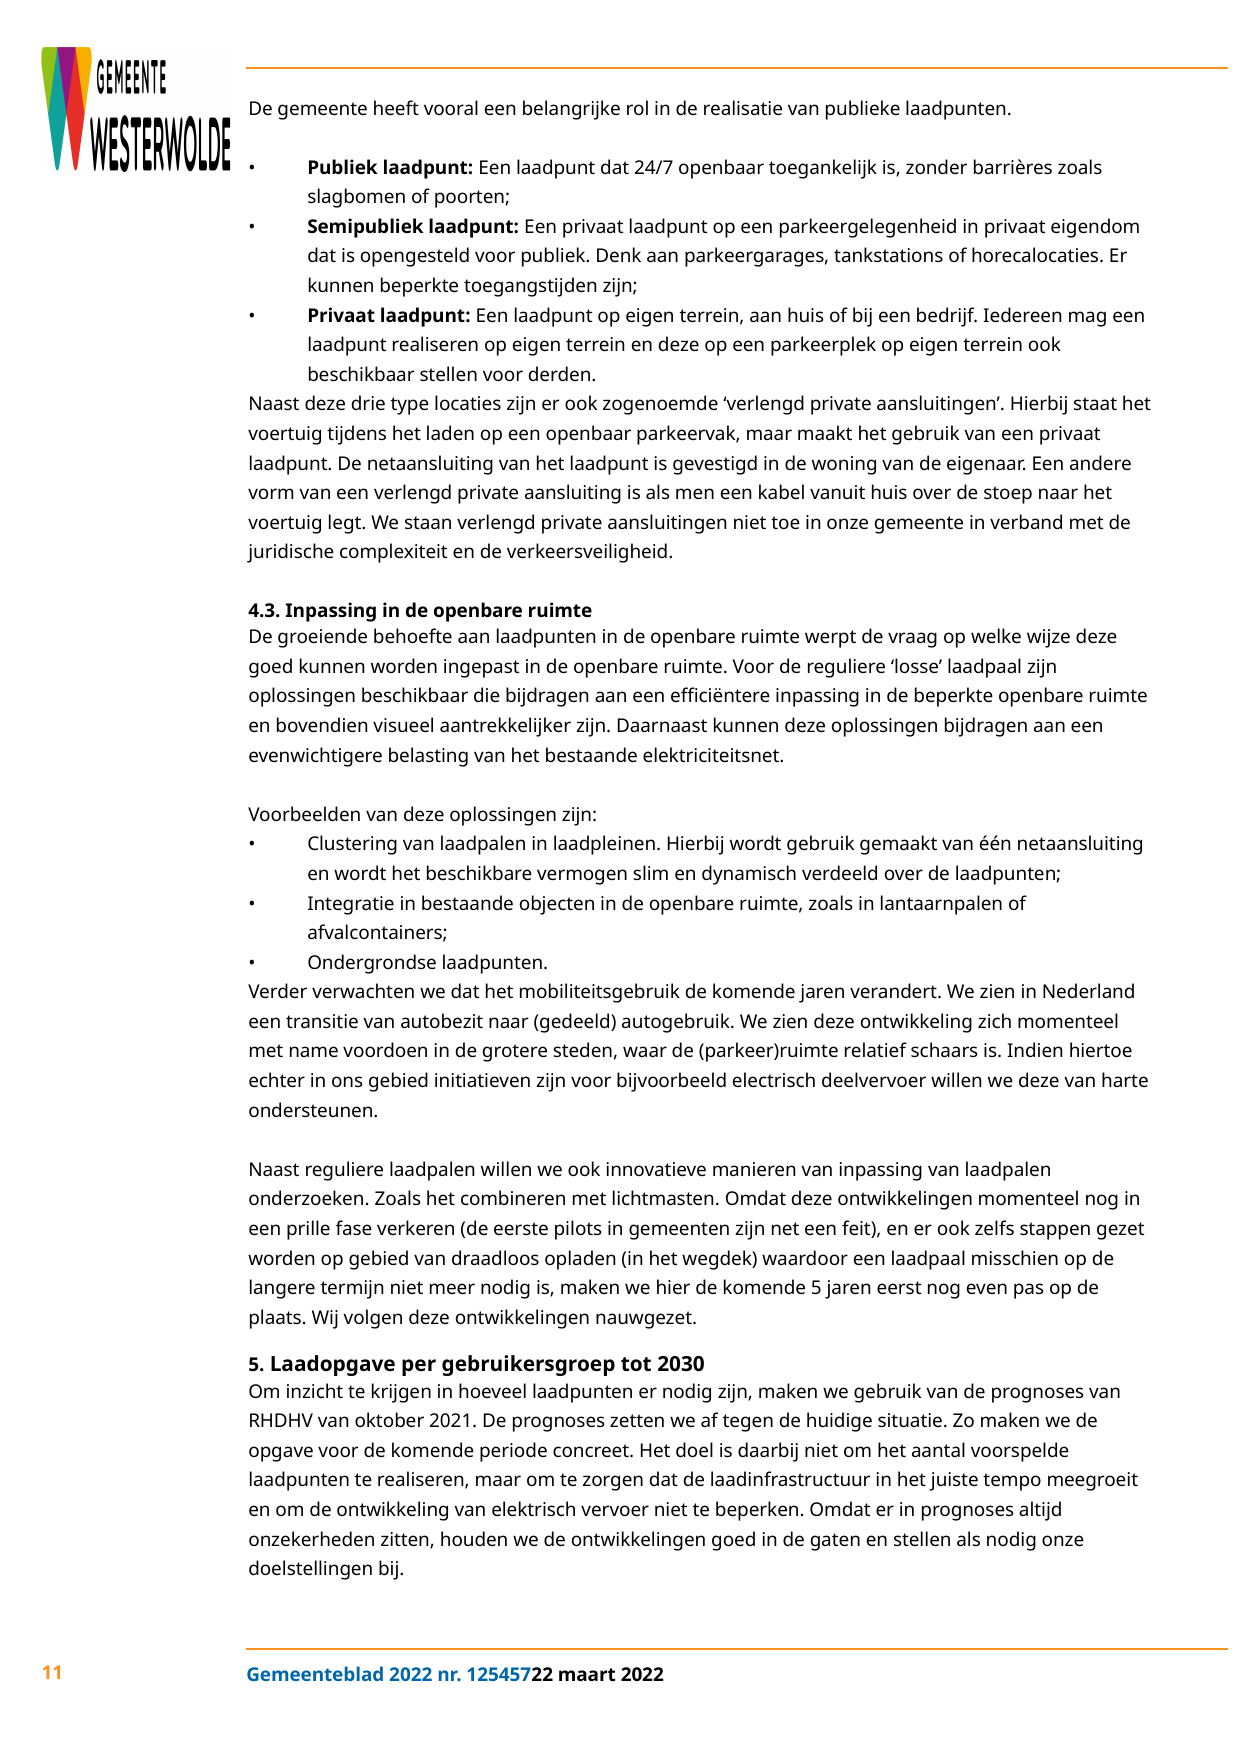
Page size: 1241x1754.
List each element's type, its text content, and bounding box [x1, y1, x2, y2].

list Semipubliek laadpunt: Een privaat laadpunt op een parkeergelegenheid in privaat eigendom dat is opengesteld voor publiek. Denk aan parkeergarages, tankstations of horecalocaties. Er kunnen beperkte toegangstijden zijn; [248, 213, 1152, 298]
text Voorbeelden van deze oplossingen zijn: [248, 801, 1152, 827]
list Privaat laadpunt: Een laadpunt op eigen terrein, aan huis of bij een bedrijf. Iedereen mag een laadpunt realiseren op eigen terrein en deze op een parkeerplek op eigen terrein ook beschikbaar stellen voor derden. [248, 302, 1152, 387]
text Naast reguliere laadpalen willen we ook innovatieve manieren van inpassing van laadpalen onderzoeken. Zoals het combineren met lichtmasten. Omdat deze ontwikkelingen momenteel nog in een prille fase verkeren (de eerste pilots in gemeenten zijn net een feit), en er ook zelfs stappen gezet worden op gebied van draadloos opladen (in het wegdek) waardoor een laadpaal misschien op de langere termijn niet meer nodig is, maken we hier de komende 5 jaren eerst nog even pas op de plaats. Wij volgen deze ontwikkelingen nauwgezet. [248, 1156, 1152, 1329]
text 4.3. Inpassing in de openbare ruimte [248, 598, 1152, 623]
list Publiek laadpunt: Een laadpunt dat 24/7 openbaar toegankelijk is, zonder barrières zoals slagbomen of poorten; [248, 154, 1152, 209]
list Clustering van laadpalen in laadpleinen. Hierbij wordt gebruik gemaakt van één netaansluiting en wordt het beschikbare vermogen slim en dynamisch verdeeld over de laadpunten; [248, 831, 1152, 886]
list Ondergrondse laadpunten. [248, 949, 1152, 974]
text Naast deze drie type locaties zijn er ook zogenoemde ‘verlengd private aansluitingen’. Hierbij staat het voertuig tijdens het laden op een openbaar parkeervak, maar maakt het gebruik van een privaat laadpunt. De netaansluiting van het laadpunt is gevestigd in de woning van de eigenaar. Een andere vorm van een verlengd private aansluiting is als men een kabel vanuit huis over de stoep naar het voertuig legt. We staan verlengd private aansluitingen niet toe in onze gemeente in verband met de juridische complexiteit en de verkeersveiligheid. [248, 391, 1152, 564]
text De groeiende behoefte aan laadpunten in de openbare ruimte werpt de vraag op welke wijze deze goed kunnen worden ingepast in de openbare ruimte. Voor de reguliere ‘losse’ laadpaal zijn oplossingen beschikbaar die bijdragen aan een efficiëntere inpassing in de beperkte openbare ruimte en bovendien visueel aantrekkelijker zijn. Daarnaast kunnen deze oplossingen bijdragen aan een evenwichtigere belasting van het bestaande elektriciteitsnet. [248, 623, 1152, 767]
text 5. Laadopgave per gebruikersgroep tot 2030 [248, 1349, 1152, 1378]
text De gemeente heeft vooral een belangrijke rol in de realisatie van publieke laadpunten. [248, 95, 1152, 121]
list Integratie in bestaande objecten in de openbare ruimte, zoals in lantaarnpalen of afvalcontainers; [248, 890, 1152, 945]
picture [41, 47, 231, 172]
text Verder verwachten we dat het mobiliteitsgebruik de komende jaren verandert. We zien in Nederland een transitie van autobezit naar (gedeeld) autogebruik. We zien deze ontwikkeling zich momenteel met name voordoen in de grotere steden, waar de (parkeer)ruimte relatief schaars is. Indien hiertoe echter in ons gebied initiatieven zijn voor bijvoorbeeld electrisch deelvervoer willen we deze van harte ondersteunen. [248, 978, 1152, 1122]
text Om inzicht te krijgen in hoeveel laadpunten er nodig zijn, maken we gebruik van de prognoses van RHDHV van oktober 2021. De prognoses zetten we af tegen de huidige situatie. Zo maken we de opgave voor de komende periode concreet. Het doel is daarbij niet om het aantal voorspelde laadpunten te realiseren, maar om te zorgen dat de laadinfrastructuur in het juiste tempo meegroeit en om de ontwikkeling van elektrisch vervoer niet te beperken. Omdat er in prognoses altijd onzekerheden zitten, houden we de ontwikkelingen goed in de gaten en stellen als nodig onze doelstellingen bij. [248, 1378, 1152, 1581]
